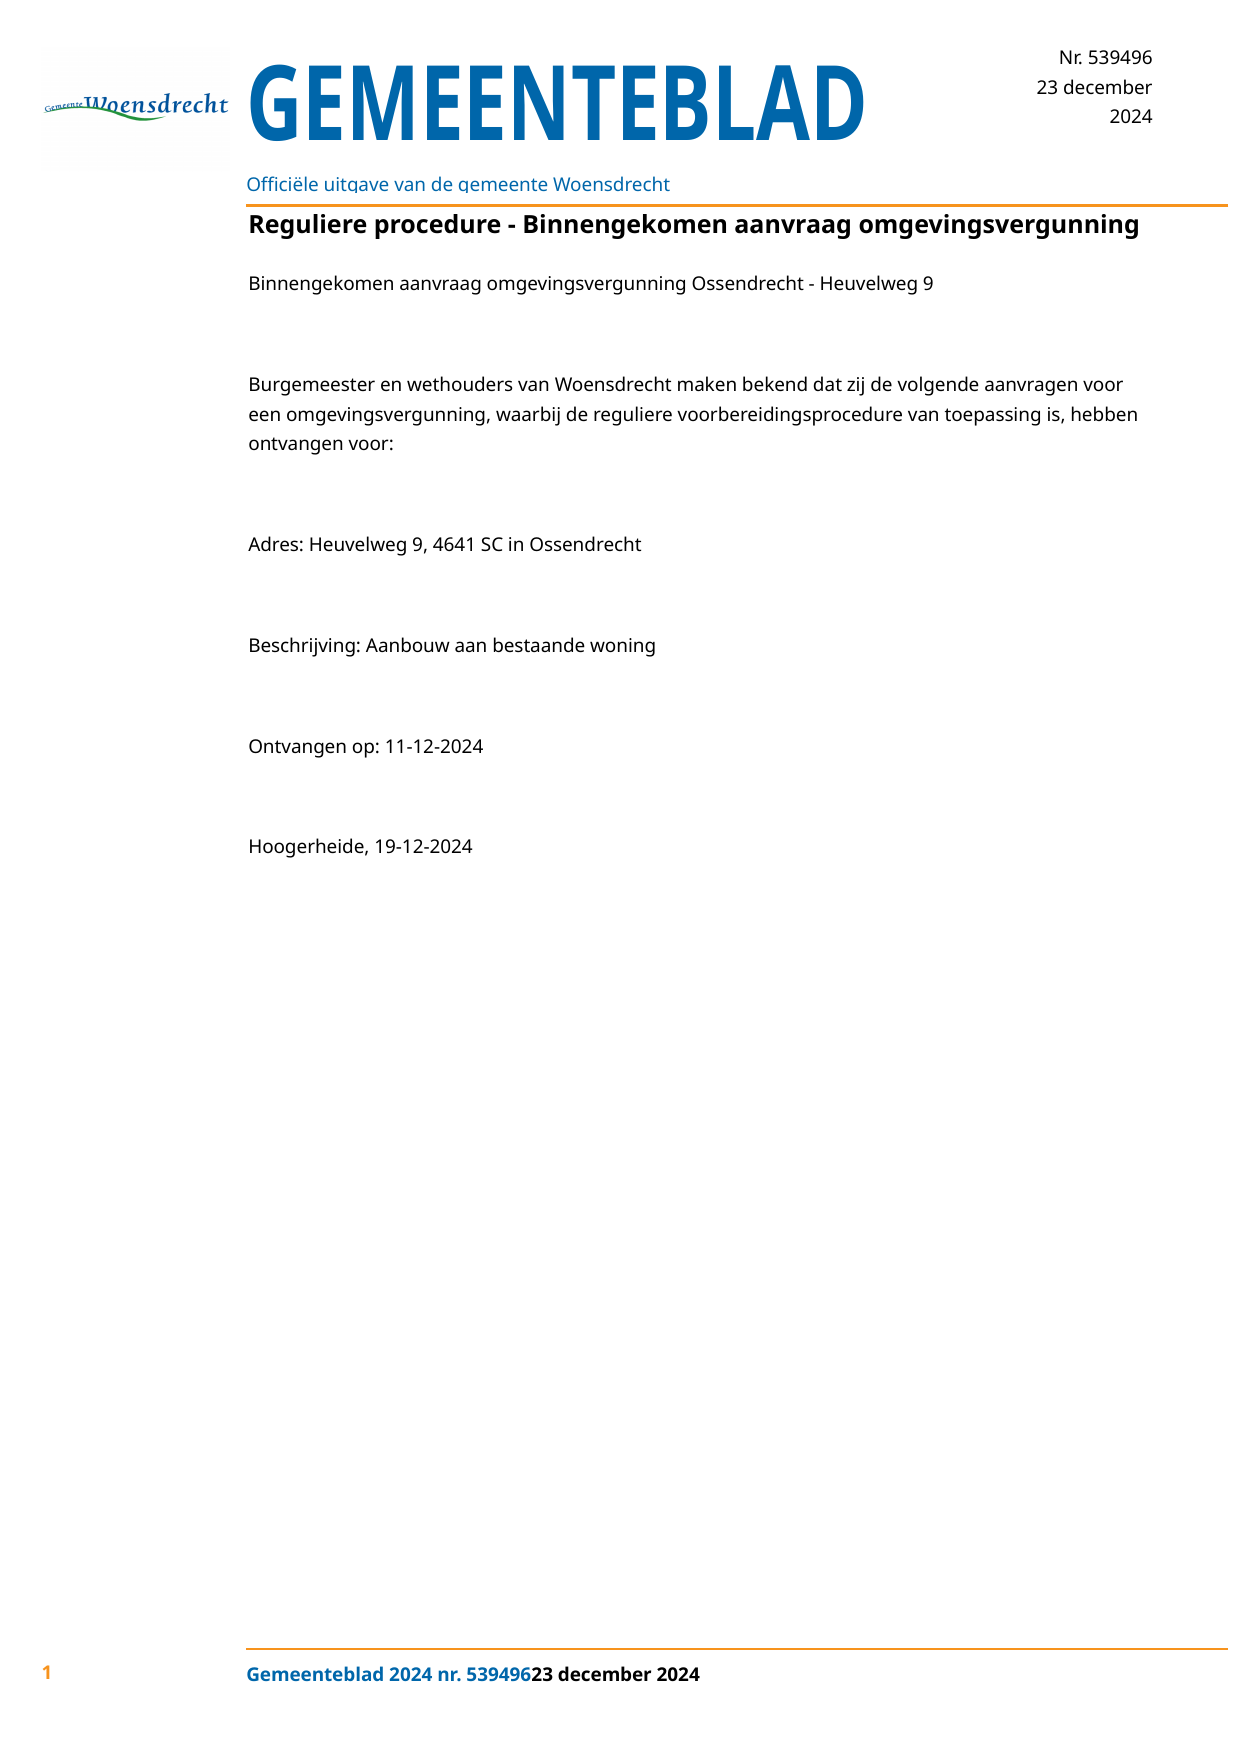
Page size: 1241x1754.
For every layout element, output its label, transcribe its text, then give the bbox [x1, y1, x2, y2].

text Adres: Heuvelweg 9, 4641 SC in Ossendrecht [248, 531, 1152, 557]
text Hoogerheide, 19-12-2024 [248, 834, 1152, 859]
text Ontvangen op: 11-12-2024 [248, 733, 1152, 758]
picture [41, 47, 231, 172]
text Beschrijving: Aanbouw aan bestaande woning [248, 632, 1152, 658]
text Binnengekomen aanvraag omgevingsvergunning Ossendrecht - Heuvelweg 9 [248, 270, 1152, 296]
text Burgemeester en wethouders van Woensdrecht maken bekend dat zij de volgende aanvragen voor een omgevingsvergunning, waarbij de reguliere voorbereidingsprocedure van toepassing is, hebben ontvangen voor: [248, 371, 1152, 456]
text Reguliere procedure - Binnengekomen aanvraag omgevingsvergunning [248, 207, 1152, 241]
